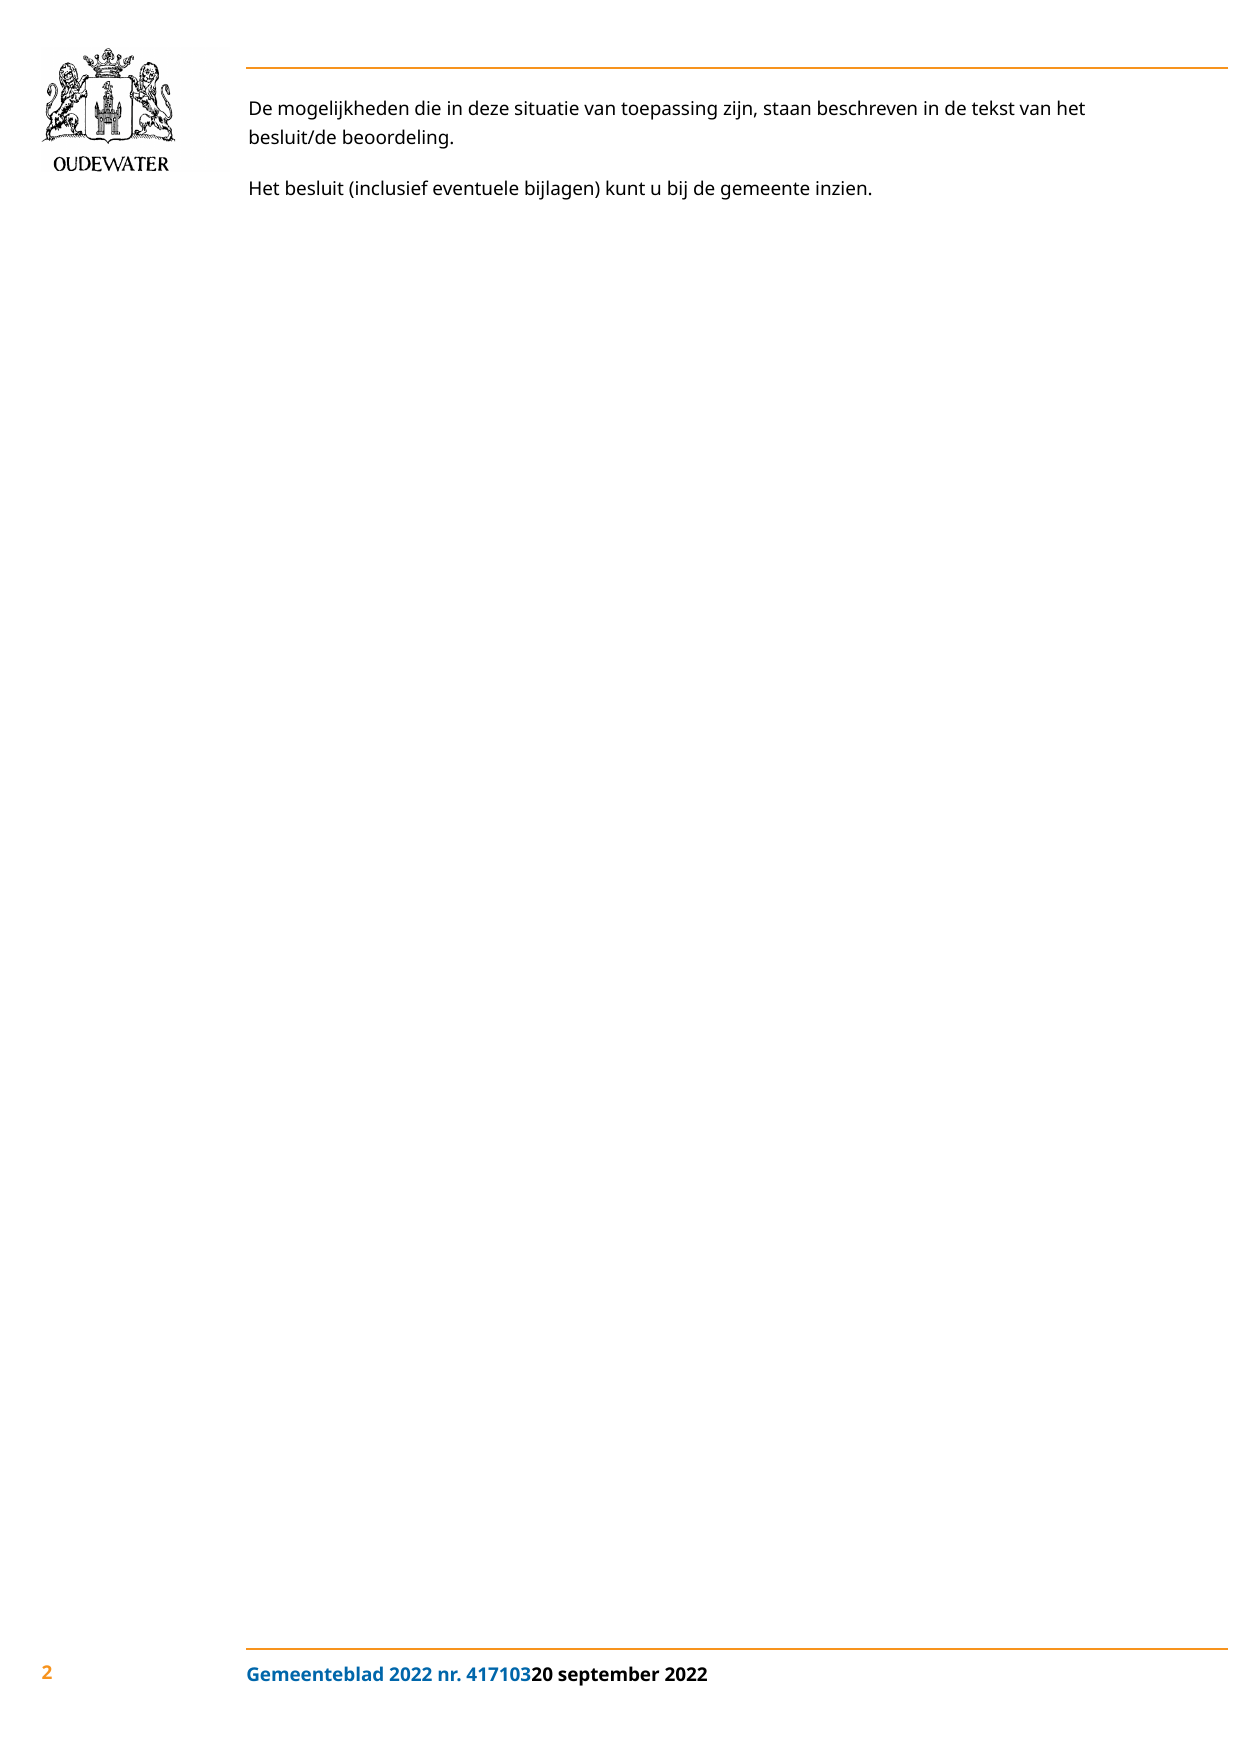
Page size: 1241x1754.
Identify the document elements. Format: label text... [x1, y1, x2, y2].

text Het besluit (inclusief eventuele bijlagen) kunt u bij de gemeente inzien. [248, 175, 1152, 201]
text De mogelijkheden die in deze situatie van toepassing zijn, staan beschreven in de tekst van het besluit/de beoordeling. [248, 95, 1152, 150]
picture [41, 47, 231, 172]
